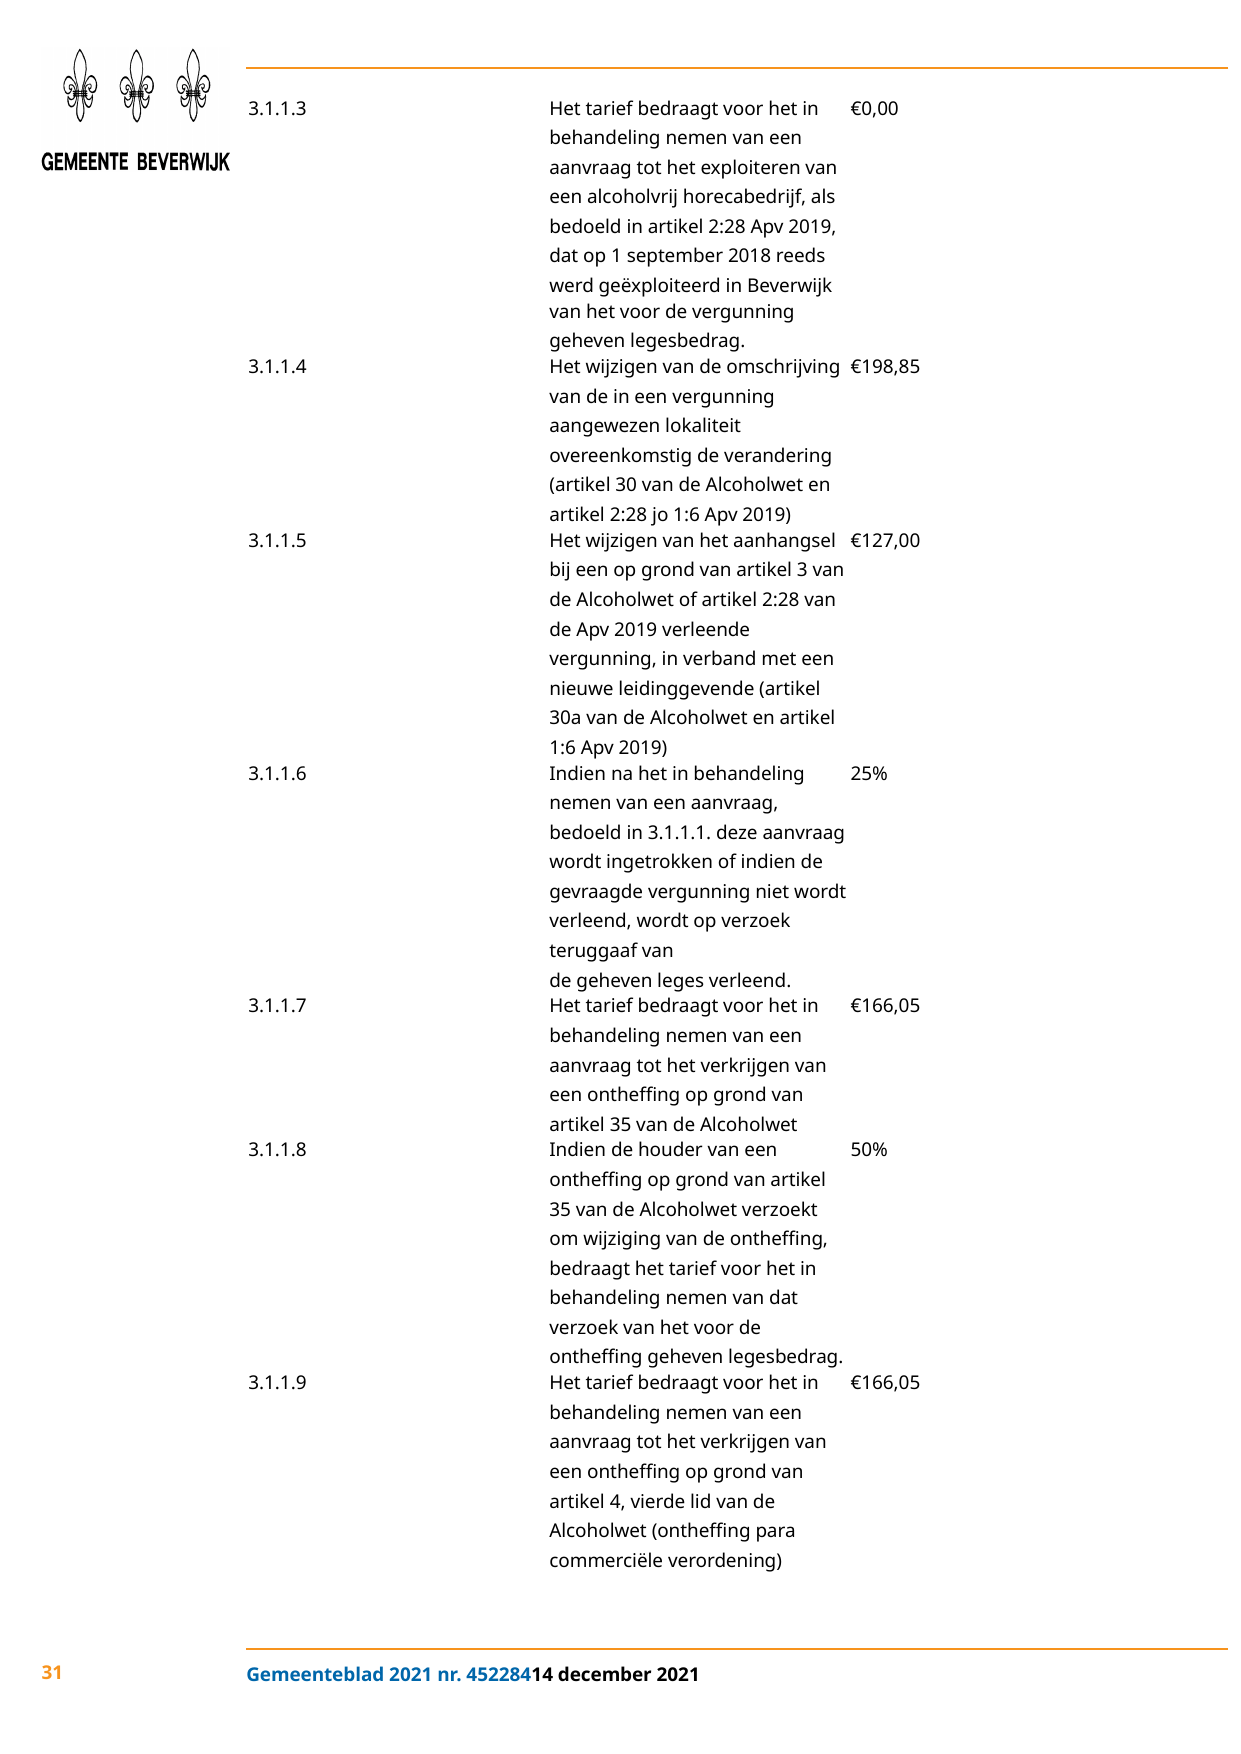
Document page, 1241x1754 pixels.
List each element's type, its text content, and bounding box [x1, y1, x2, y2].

table_cell 3.1.1.3 [248, 95, 549, 298]
table_cell 3.1.1.9 [248, 1370, 549, 1573]
table_cell €166,05 [850, 993, 1152, 1137]
table_cell 50% [850, 1137, 1152, 1369]
table_cell 25% [850, 760, 1152, 993]
table_cell 3.1.1.7 [248, 993, 549, 1137]
table_cell [850, 1573, 1152, 1598]
table_cell 3.1.1.5 [248, 527, 549, 760]
table_cell €198,85 [850, 353, 1152, 527]
table_cell Het tarief bedraagt voor het in behandeling nemen van een aanvraag tot het verkrijgen van een ontheffing op grond van artikel 4, vierde lid van de Alcoholwet (ontheffing para commerciële verordening) [549, 1370, 850, 1573]
table_cell van het voor de vergunning geheven legesbedrag. [549, 298, 850, 353]
table_cell 3.1.1.8 [248, 1137, 549, 1369]
table_cell Indien de houder van een ontheffing op grond van artikel 35 van de Alcoholwet verzoekt om wijziging van de ontheffing, bedraagt het tarief voor het in behandeling nemen van dat verzoek van het voor de ontheffing geheven legesbedrag. [549, 1137, 850, 1369]
table_cell €166,05 [850, 1370, 1152, 1573]
table_cell Indien na het in behandeling nemen van een aanvraag, bedoeld in 3.1.1.1. deze aanvraag wordt ingetrokken of indien de gevraagde vergunning niet wordt verleend, wordt op verzoek teruggaaf van de geheven leges verleend. [549, 760, 850, 993]
table_cell 3.1.1.6 [248, 760, 549, 993]
table_cell [850, 298, 1152, 353]
table_cell Het tarief bedraagt voor het in behandeling nemen van een aanvraag tot het exploiteren van een alcoholvrij horecabedrijf, als bedoeld in artikel 2:28 Apv 2019, dat op 1 september 2018 reeds werd geëxploiteerd in Beverwijk [549, 95, 850, 298]
table_cell [549, 1573, 850, 1598]
table_cell €0,00 [850, 95, 1152, 298]
table_cell €127,00 [850, 527, 1152, 760]
table_cell 3.1.1.4 [248, 353, 549, 527]
table_cell [248, 1573, 549, 1598]
picture [41, 47, 231, 172]
table_cell [248, 298, 549, 353]
table_cell Het wijzigen van het aanhangsel bij een op grond van artikel 3 van de Alcoholwet of artikel 2:28 van de Apv 2019 verleende vergunning, in verband met een nieuwe leidinggevende (artikel 30a van de Alcoholwet en artikel 1:6 Apv 2019) [549, 527, 850, 760]
table_cell Het wijzigen van de omschrijving van de in een vergunning aangewezen lokaliteit overeenkomstig de verandering (artikel 30 van de Alcoholwet en artikel 2:28 jo 1:6 Apv 2019) [549, 353, 850, 527]
table_cell Het tarief bedraagt voor het in behandeling nemen van een aanvraag tot het verkrijgen van een ontheffing op grond van artikel 35 van de Alcoholwet [549, 993, 850, 1137]
